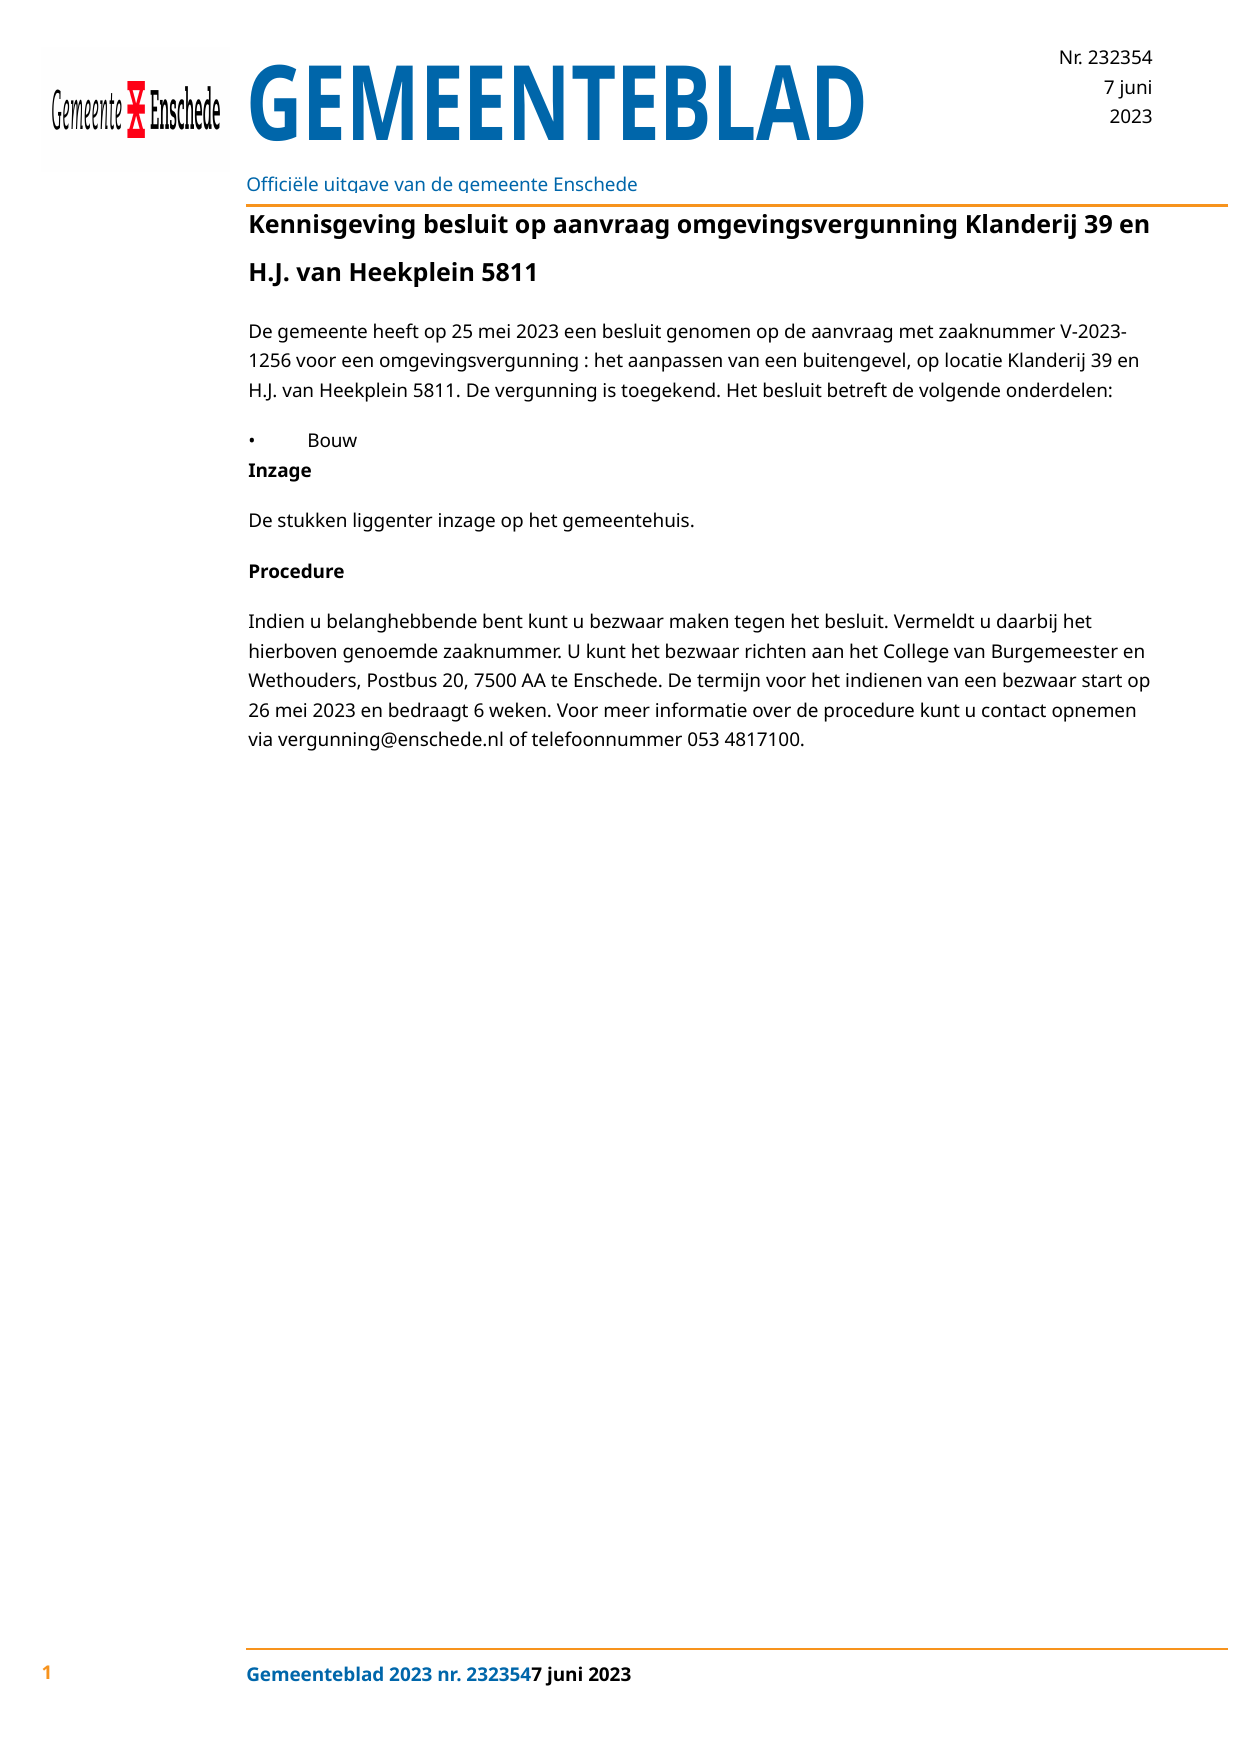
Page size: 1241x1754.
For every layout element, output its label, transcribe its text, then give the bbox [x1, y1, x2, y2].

text De stukken liggenter inzage op het gemeentehuis. [248, 507, 1152, 533]
text De gemeente heeft op 25 mei 2023 een besluit genomen op de aanvraag met zaaknummer V-2023-1256 voor een omgevingsvergunning : het aanpassen van een buitengevel, op locatie Klanderij 39 en H.J. van Heekplein 5811. De vergunning is toegekend. Het besluit betreft de volgende onderdelen: [248, 318, 1152, 403]
text Procedure [248, 558, 1152, 584]
text Kennisgeving besluit op aanvraag omgevingsvergunning Klanderij 39 en H.J. van Heekplein 5811 [248, 207, 1152, 288]
list Bouw [248, 427, 1152, 453]
text Indien u belanghebbende bent kunt u bezwaar maken tegen het besluit. Vermeldt u daarbij het hierboven genoemde zaaknummer. U kunt het bezwaar richten aan het College van Burgemees­ter en Wethouders, Postbus 20, 7500 AA te Enschede. De termijn voor het indienen van een bezwaar start op 26 mei 2023 en bedraagt 6 weken. Voor meer informatie over de procedure kunt u contact opnemen via vergunning@enschede.nl of telefoonnummer 053 4817100. [248, 608, 1152, 752]
text Inzage [248, 457, 1152, 483]
picture [41, 47, 231, 172]
